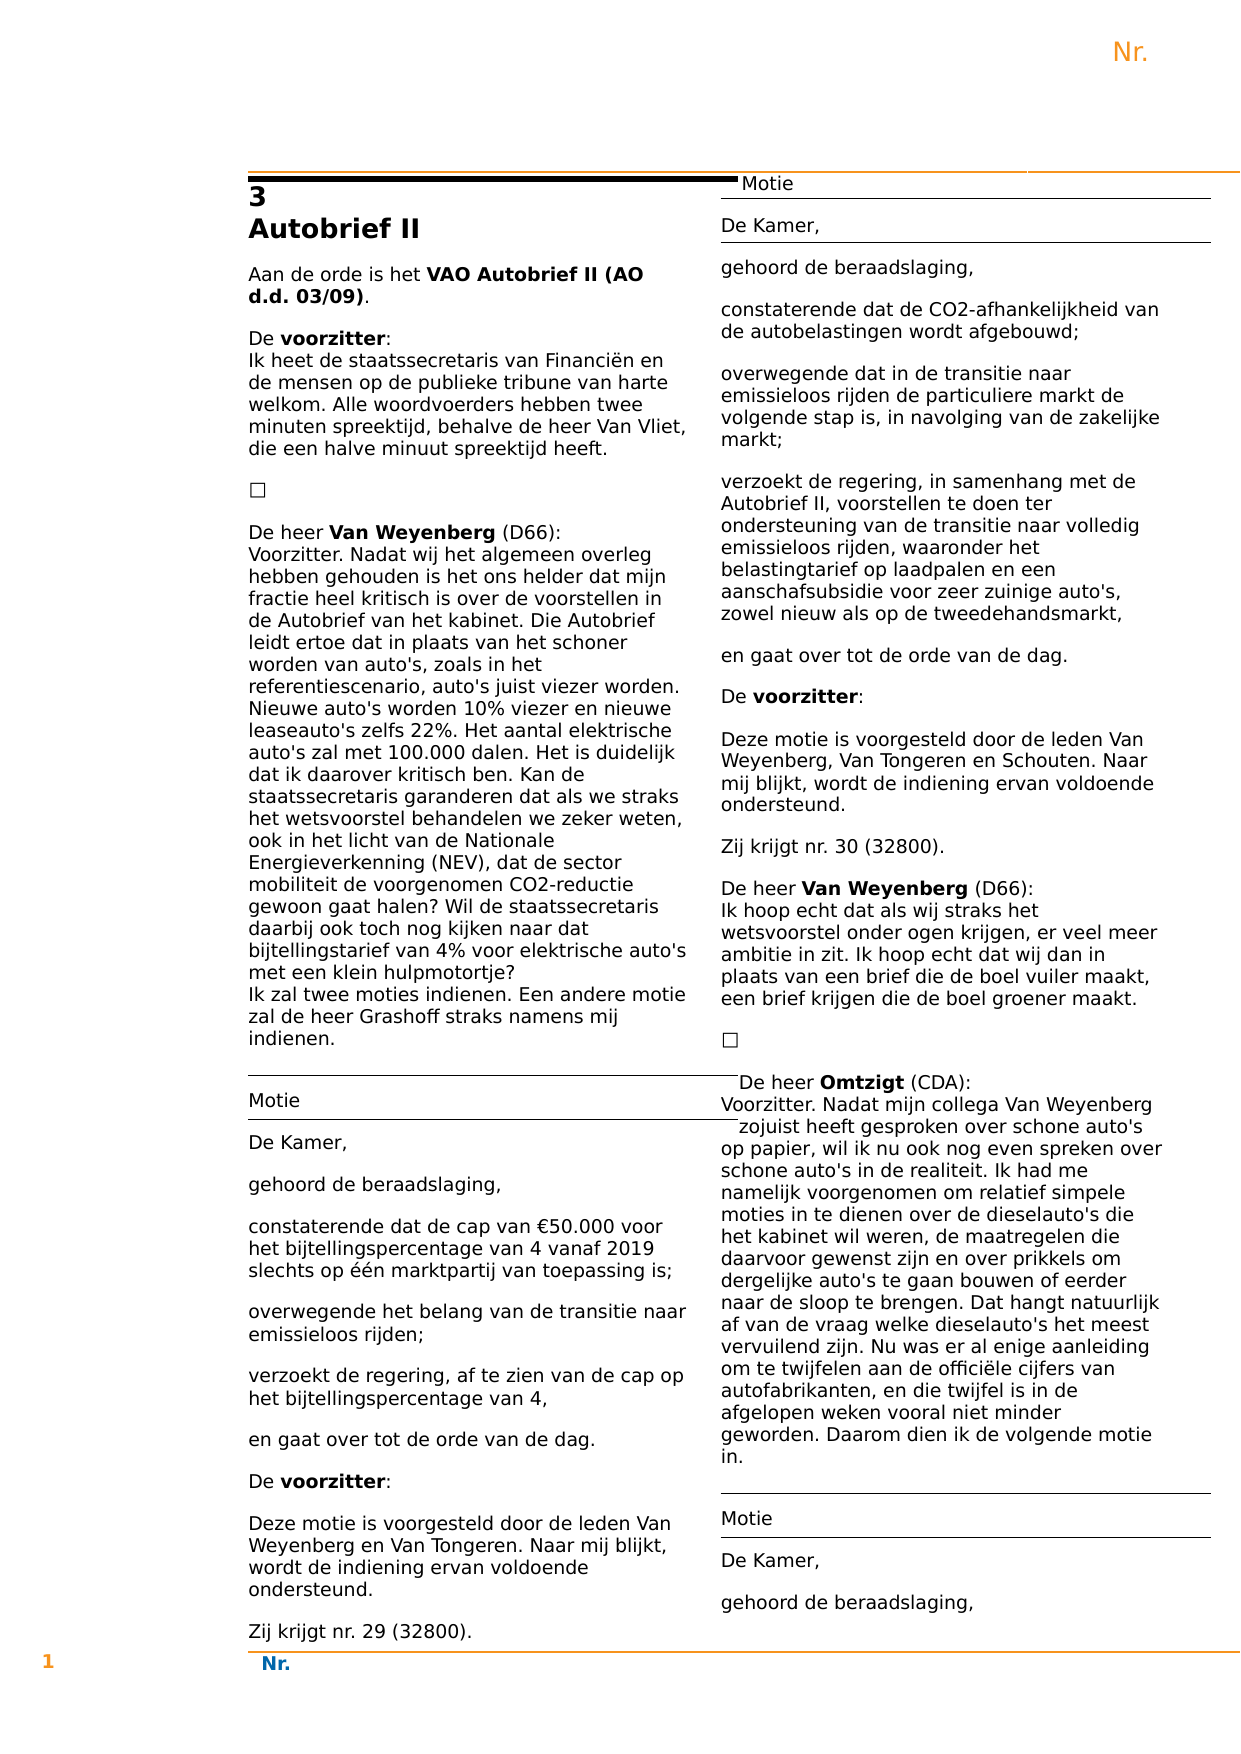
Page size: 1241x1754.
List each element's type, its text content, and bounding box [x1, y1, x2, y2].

text Ik hoop echt dat als wij straks het wetsvoorstel onder ogen krijgen, er veel meer ambitie in zit. Ik hoop echt dat wij dan in plaats van een brief die de boel vuiler maakt, een brief krijgen die de boel groener maakt. [721, 900, 1163, 1010]
text Motie [721, 1508, 1163, 1530]
text Zij krijgt nr. 29 (32800). [248, 1621, 691, 1643]
text Deze motie is voorgesteld door de leden Van Weyenberg en Van Tongeren. Naar mij blijkt, wordt de indiening ervan voldoende ondersteund. [248, 1513, 691, 1601]
text Ik zal twee moties indienen. Een andere motie zal de heer Grashoff straks namens mij indienen. [248, 984, 691, 1050]
text constaterende dat de cap van €50.000 voor het bijtellingspercentage van 4 vanaf 2019 slechts op één marktpartij van toepassing is; [248, 1216, 691, 1281]
text De Kamer, [248, 1132, 691, 1153]
text Deze motie is voorgesteld door de leden Van Weyenberg, Van Tongeren en Schouten. Naar mij blijkt, wordt de indiening ervan voldoende ondersteund. [721, 728, 1163, 816]
text De Kamer, [721, 215, 1163, 237]
text De voorzitter: [248, 1471, 691, 1493]
text De heer Van Weyenberg (D66): [248, 522, 691, 544]
text verzoekt de regering, af te zien van de cap op het bijtellingspercentage van 4, [248, 1365, 691, 1409]
text De heer Omtzigt (CDA): [721, 1072, 1163, 1094]
text gehoord de beraadslaging, [721, 1592, 1163, 1614]
text De voorzitter: [248, 328, 691, 350]
text Zij krijgt nr. 30 (32800). [721, 836, 1163, 858]
text en gaat over tot de orde van de dag. [248, 1429, 691, 1451]
text overwegende dat in de transitie naar emissieloos rijden de particuliere markt de volgende stap is, in navolging van de zakelijke markt; [721, 363, 1163, 451]
text De voorzitter: [721, 686, 1163, 708]
text Ik heet de staatssecretaris van Financiën en de mensen op de publieke tribune van harte welkom. Alle woordvoerders hebben twee minuten spreektijd, behalve de heer Van Vliet, die een halve minuut spreektijd heeft. [248, 350, 691, 460]
text Motie [248, 1089, 691, 1112]
text overwegende het belang van de transitie naar emissieloos rijden; [248, 1301, 691, 1345]
text constaterende dat de CO2-afhankelijkheid van de autobelastingen wordt afgebouwd; [721, 299, 1163, 343]
text Voorzitter. Nadat mijn collega Van Weyenberg zojuist heeft gesproken over schone auto's op papier, wil ik nu ook nog even spreken over schone auto's in de realiteit. Ik had me namelijk voorgenomen om relatief simpele moties in te dienen over de dieselauto's die het kabinet wil weren, de maatregelen die daarvoor gewenst zijn en over prikkels om dergelijke auto's te gaan bouwen of eerder naar de sloop te brengen. Dat hangt natuurlijk af van de vraag welke dieselauto's het meest vervuilend zijn. Nu was er al enige aanleiding om te twijfelen aan de officiële cijfers van autofabrikanten, en die twijfel is in de afgelopen weken vooral niet minder geworden. Daarom dien ik de volgende motie in. [721, 1094, 1163, 1468]
text gehoord de beraadslaging, [721, 257, 1163, 279]
text ⬜ [248, 480, 691, 502]
text ⬜ [721, 1030, 1163, 1052]
text gehoord de beraadslaging, [248, 1173, 691, 1196]
text en gaat over tot de orde van de dag. [721, 644, 1163, 666]
text De heer Van Weyenberg (D66): [721, 878, 1163, 900]
text verzoekt de regering, in samenhang met de Autobrief II, voorstellen te doen ter ondersteuning van de transitie naar volledig emissieloos rijden, waaronder het belastingtarief op laadpalen en een aanschafsubsidie voor zeer zuinige auto's, zowel nieuw als op de tweedehandsmarkt, [721, 471, 1163, 624]
text Aan de orde is het VAO Autobrief II (AO d.d. 03/09). [248, 264, 691, 308]
text De Kamer, [721, 1550, 1163, 1572]
text Voorzitter. Nadat wij het algemeen overleg hebben gehouden is het ons helder dat mijn fractie heel kritisch is over de voorstellen in de Autobrief van het kabinet. Die Autobrief leidt ertoe dat in plaats van het schoner worden van auto's, zoals in het referentiescenario, auto's juist viezer worden. Nieuwe auto's worden 10% viezer en nieuwe leaseauto's zelfs 22%. Het aantal elektrische auto's zal met 100.000 dalen. Het is duidelijk dat ik daarover kritisch ben. Kan de staatssecretaris garanderen dat als we straks het wetsvoorstel behandelen we zeker weten, ook in het licht van de Nationale Energieverkenning (NEV), dat de sector mobiliteit de voorgenomen CO2-reductie gewoon gaat halen? Wil de staatssecretaris daarbij ook toch nog kijken naar dat bijtellingstarief van 4% voor elektrische auto's met een klein hulpmotortje? [248, 544, 691, 984]
title 3 Autobrief II [248, 182, 691, 244]
text Motie [721, 173, 1163, 195]
